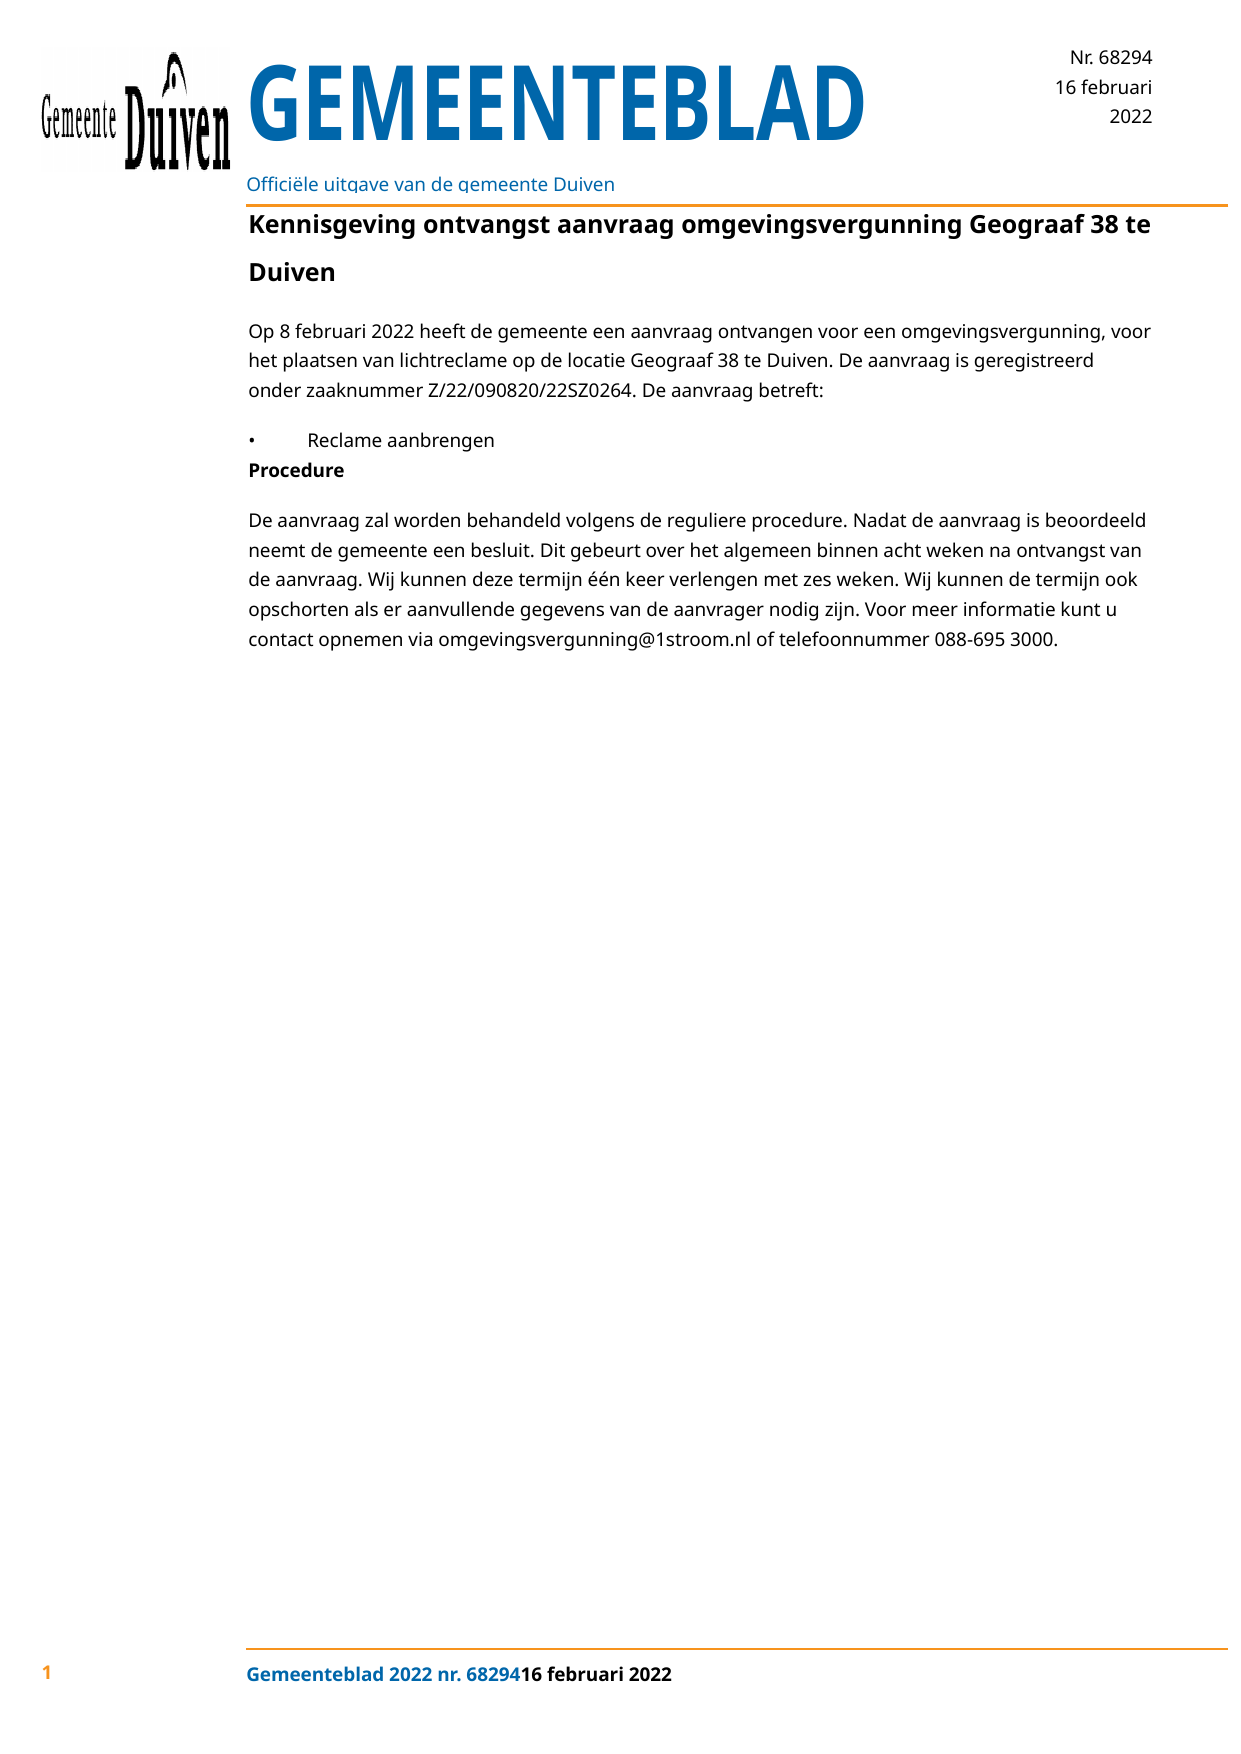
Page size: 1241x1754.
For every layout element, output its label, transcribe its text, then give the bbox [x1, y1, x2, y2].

text Op 8 februari 2022 heeft de gemeente een aanvraag ontvangen voor een omgevingsvergunning, voor het plaatsen van lichtreclame op de locatie Geograaf 38 te Duiven. De aanvraag is geregistreerd onder zaaknummer Z/22/090820/22SZ0264. De aanvraag betreft: [248, 318, 1152, 403]
text De aanvraag zal worden behandeld volgens de reguliere procedure. Nadat de aanvraag is beoordeeld neemt de gemeente een besluit. Dit gebeurt over het algemeen binnen acht weken na ontvangst van de aanvraag. Wij kunnen deze termijn één keer verlengen met zes weken. Wij kunnen de termijn ook opschorten als er aanvullende gegevens van de aanvrager nodig zijn. Voor meer informatie kunt u contact opnemen via omgevingsvergunning@1stroom.nl of telefoonnummer 088-695 3000. [248, 507, 1152, 652]
text Kennisgeving ontvangst aanvraag omgevingsvergunning Geograaf 38 te Duiven [248, 207, 1152, 288]
list Reclame aanbrengen [248, 427, 1152, 453]
picture [41, 47, 231, 172]
text Procedure [248, 457, 1152, 483]
